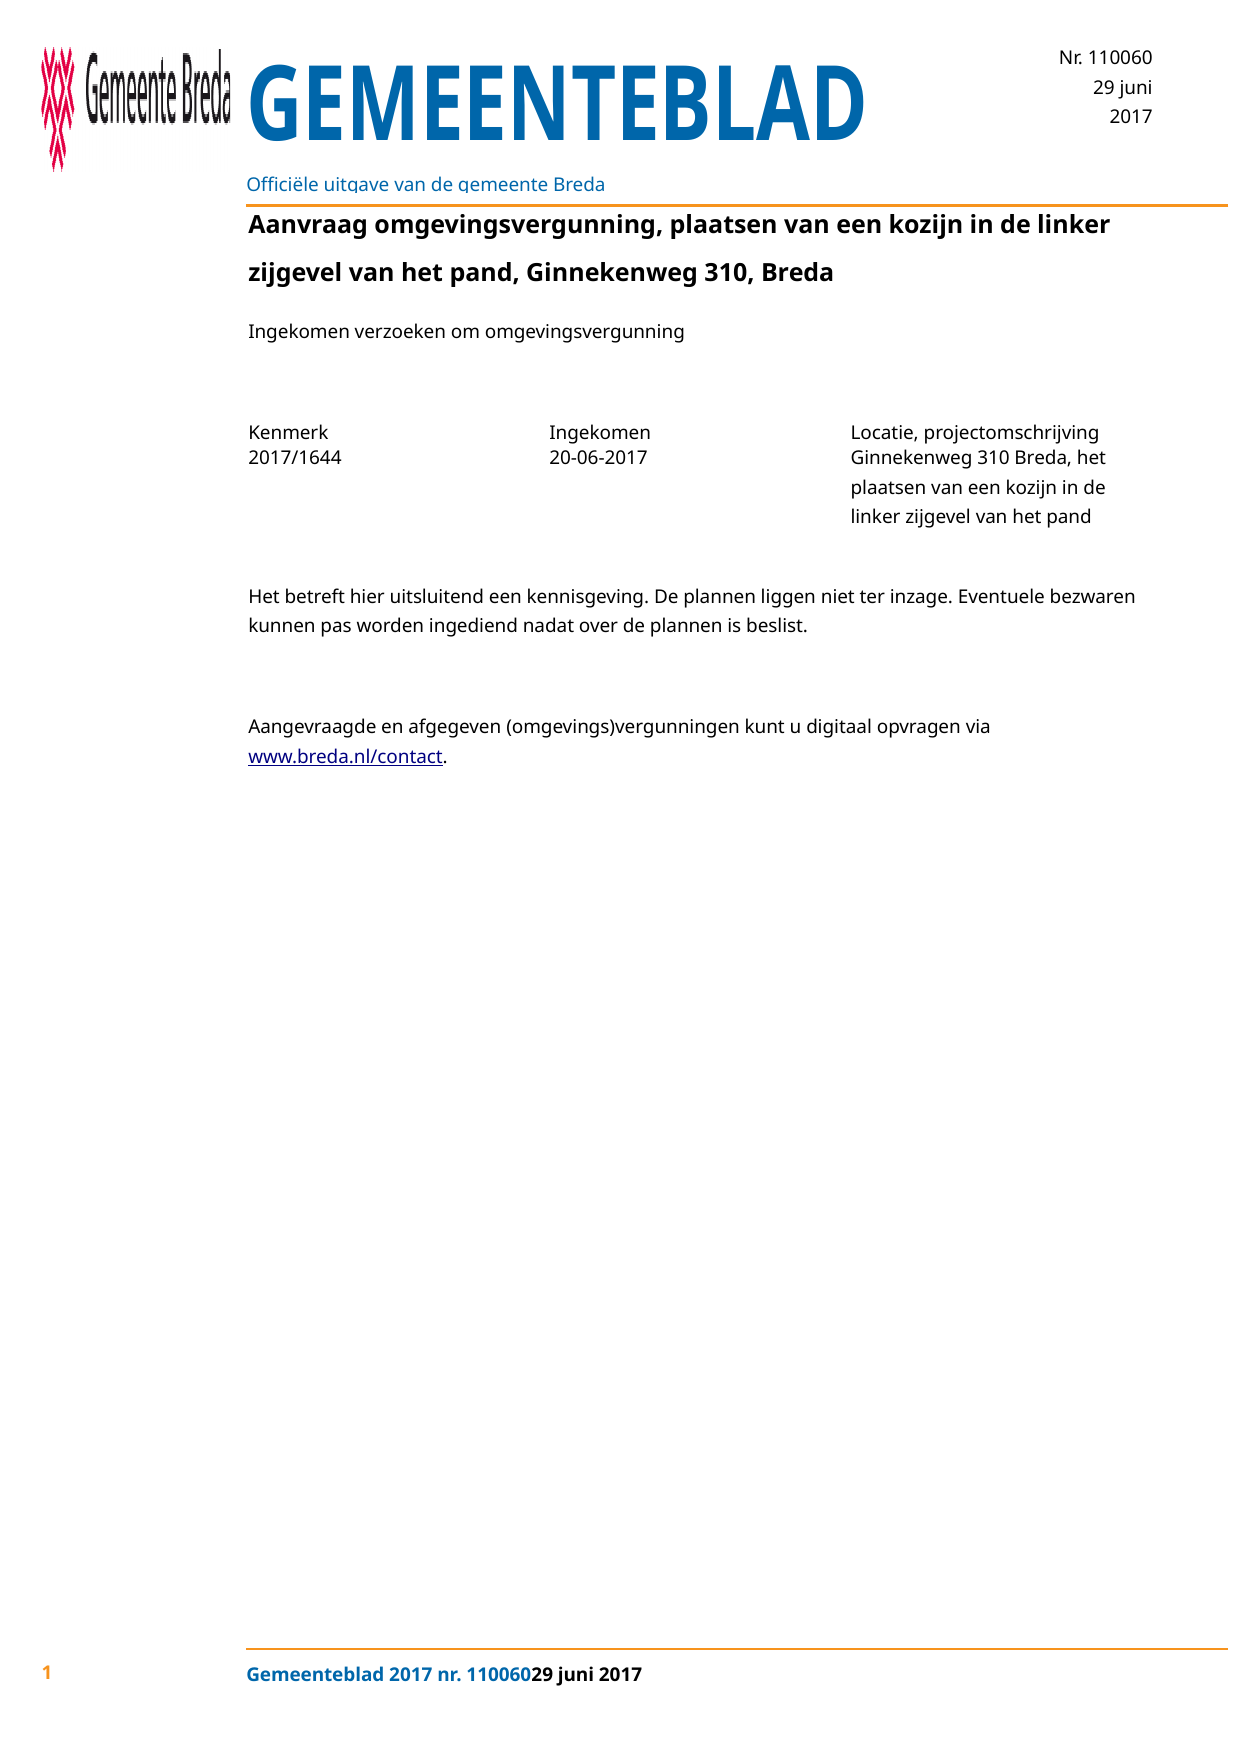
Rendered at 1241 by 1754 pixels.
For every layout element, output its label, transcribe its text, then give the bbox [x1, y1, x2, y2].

table_header Ingekomen [549, 419, 850, 444]
text Het betreft hier uitsluitend een kennisgeving. De plannen liggen niet ter inzage. Eventuele bezwaren kunnen pas worden ingediend nadat over de plannen is beslist. [248, 583, 1152, 638]
picture [41, 47, 231, 172]
text Aangevraagde en afgegeven (omgevings)vergunningen kunt u digitaal opvragen via www.breda.nl/contact. [248, 713, 1152, 769]
table_header Locatie, projectomschrijving [850, 419, 1152, 444]
table_cell 2017/1644 [248, 445, 549, 529]
table_cell 20-06-2017 [549, 445, 850, 529]
table_cell Ginnekenweg 310 Breda, het plaatsen van een kozijn in de linker zijgevel van het pand [850, 445, 1152, 529]
text Ingekomen verzoeken om omgevingsvergunning [248, 318, 1152, 344]
table_header Kenmerk [248, 419, 549, 444]
text Aanvraag omgevingsvergunning, plaatsen van een kozijn in de linker zijgevel van het pand, Ginnekenweg 310, Breda [248, 207, 1152, 288]
